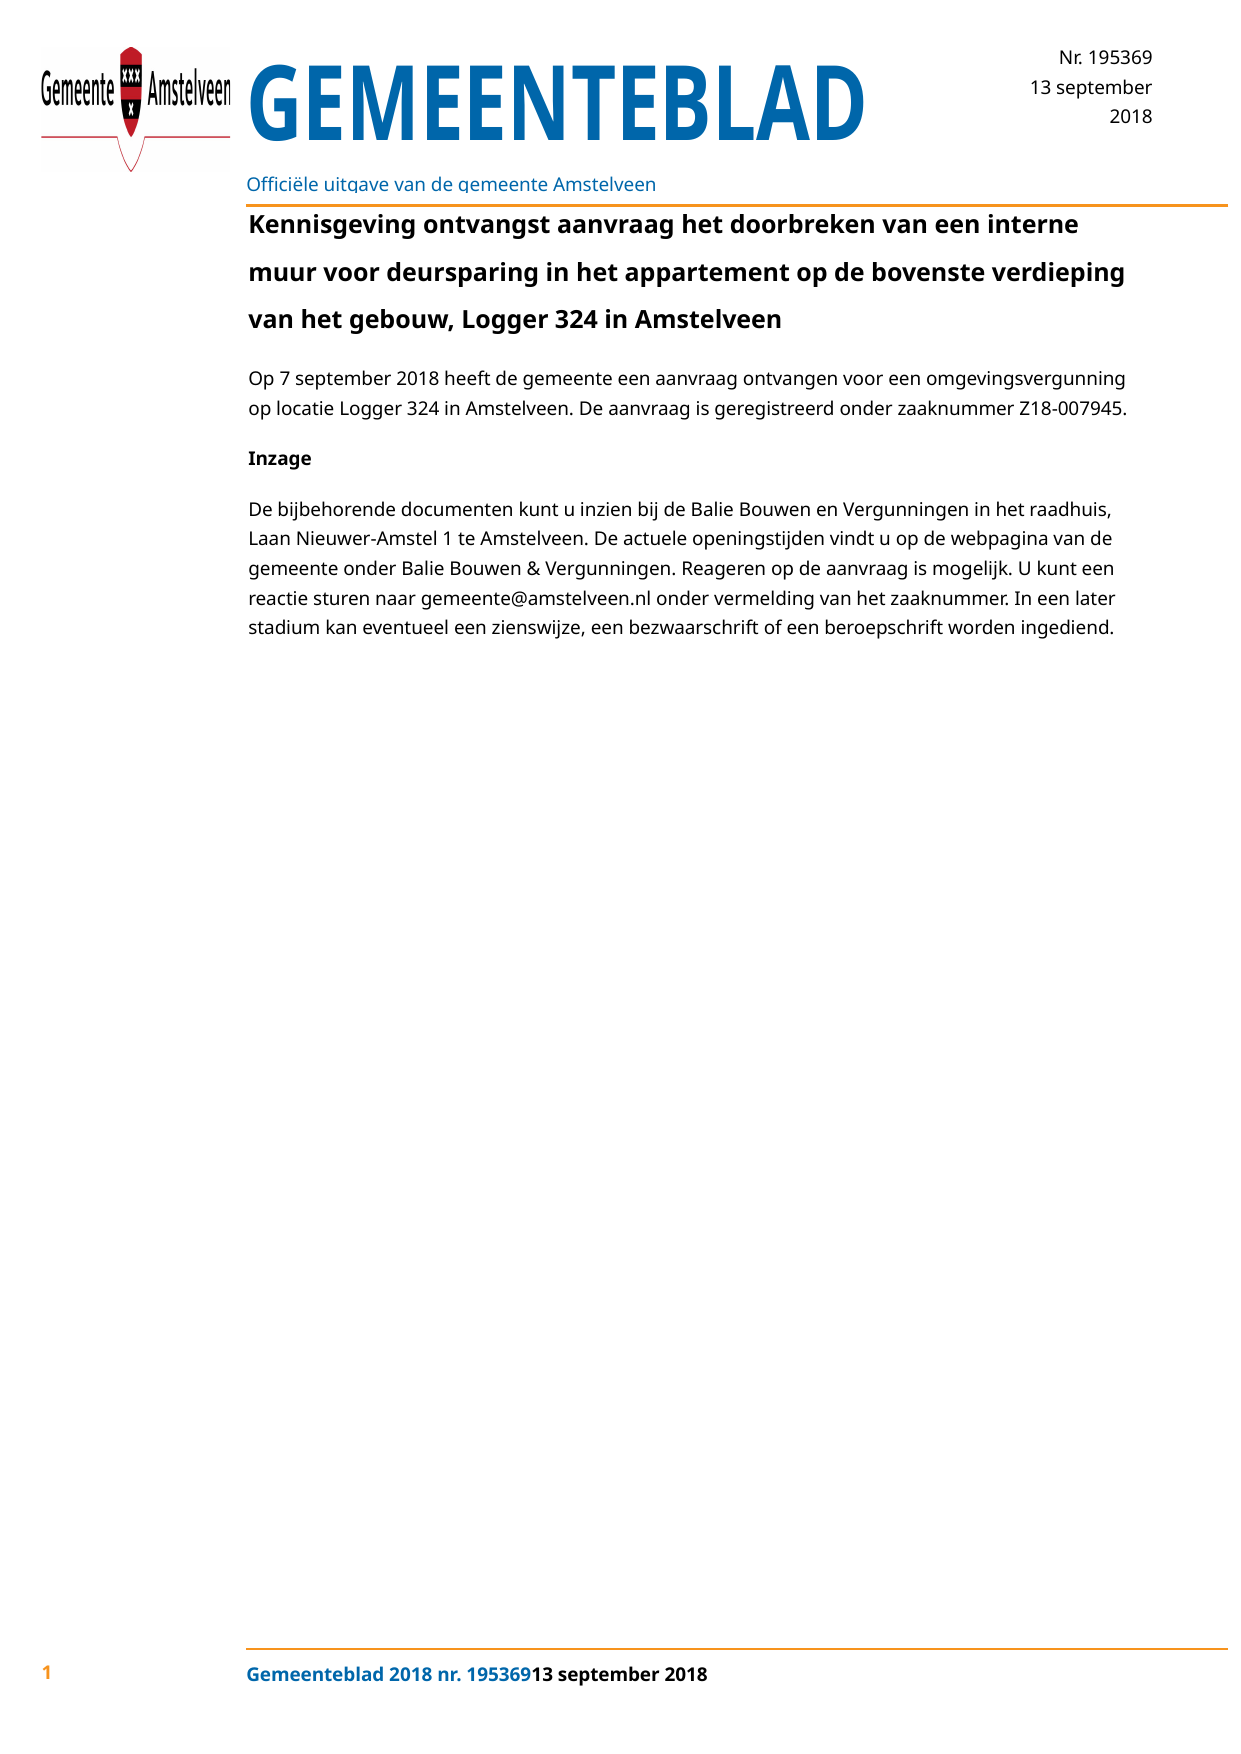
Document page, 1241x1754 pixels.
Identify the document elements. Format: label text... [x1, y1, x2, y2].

text De bijbehorende documenten kunt u inzien bij de Balie Bouwen en Vergunningen in het raadhuis, Laan Nieuwer-Amstel 1 te Amstelveen. De actuele openingstijden vindt u op de webpagina van de gemeente onder Balie Bouwen & Vergunningen. Reageren op de aanvraag is mogelijk. U kunt een reactie sturen naar gemeente@amstelveen.nl onder vermelding van het zaaknummer. In een later stadium kan eventueel een zienswijze, een bezwaarschrift of een beroepschrift worden ingediend. [248, 496, 1152, 640]
text Kennisgeving ontvangst aanvraag het doorbreken van een interne muur voor deursparing in het appartement op de bovenste verdieping van het gebouw, Logger 324 in Amstelveen [248, 207, 1152, 336]
picture [41, 47, 231, 172]
text Op 7 september 2018 heeft de gemeente een aanvraag ontvangen voor een omgevingsvergunning op locatie Logger 324 in Amstelveen. De aanvraag is geregistreerd onder zaaknummer Z18-007945. [248, 366, 1152, 421]
text Inzage [248, 446, 1152, 471]
